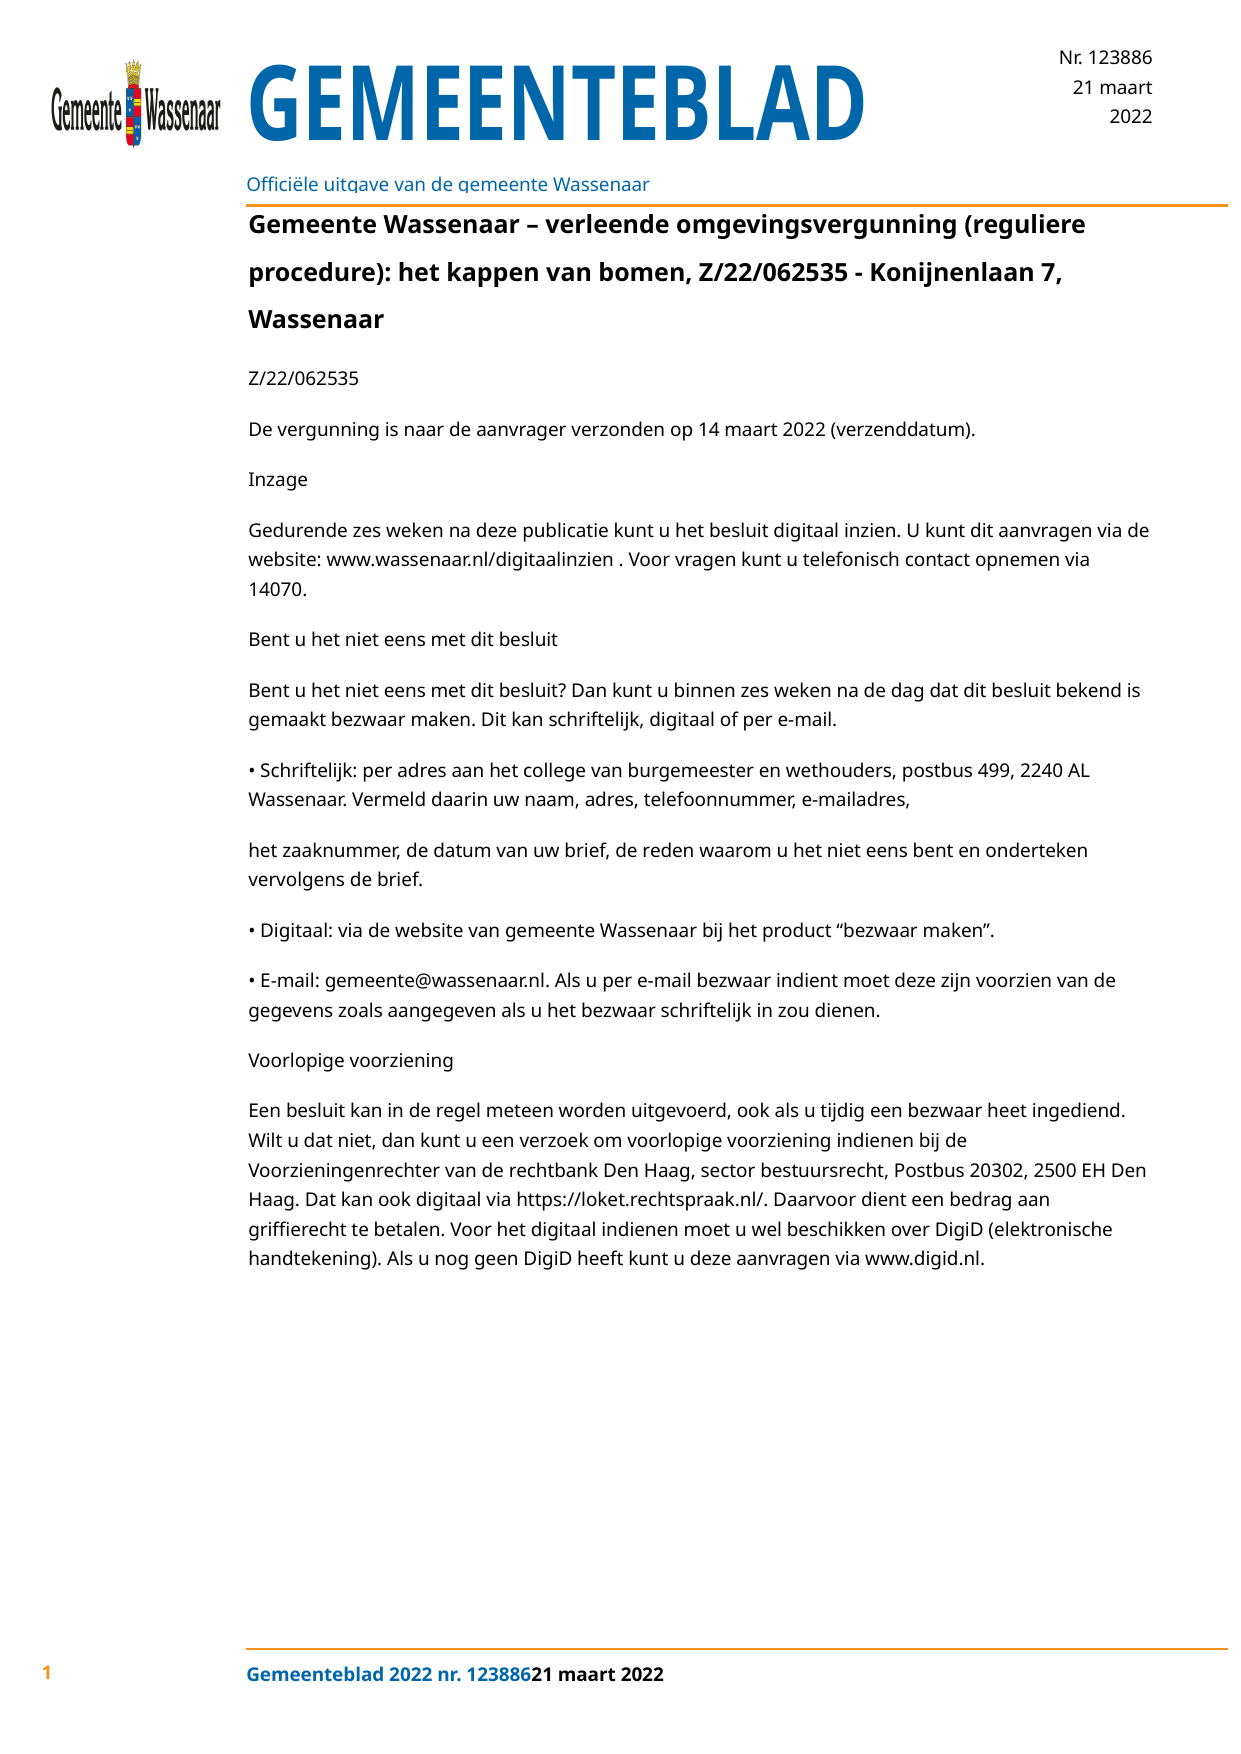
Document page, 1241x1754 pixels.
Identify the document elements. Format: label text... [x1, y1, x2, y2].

text Z/22/062535 [248, 366, 1152, 391]
text De vergunning is naar de aanvrager verzonden op 14 maart 2022 (verzenddatum). [248, 416, 1152, 442]
picture [41, 47, 231, 172]
text Een besluit kan in de regel meteen worden uitgevoerd, ook als u tijdig een bezwaar heet ingediend. Wilt u dat niet, dan kunt u een verzoek om voorlopige voorziening indienen bij de Voorzieningenrechter van de rechtbank Den Haag, sector bestuursrecht, Postbus 20302, 2500 EH Den Haag. Dat kan ook digitaal via https://loket.rechtspraak.nl/. Daarvoor dient een bedrag aan griffierecht te betalen. Voor het digitaal indienen moet u wel beschikken over DigiD (elektronische handtekening). Als u nog geen DigiD heeft kunt u deze aanvragen via www.digid.nl. [248, 1098, 1152, 1271]
text • Digitaal: via de website van gemeente Wassenaar bij het product “bezwaar maken”. [248, 917, 1152, 942]
text Inzage [248, 466, 1152, 492]
text Gemeente Wassenaar – verleende omgevingsvergunning (reguliere procedure): het kappen van bomen, Z/22/062535 - Konijnenlaan 7, Wassenaar [248, 207, 1152, 336]
text Bent u het niet eens met dit besluit [248, 626, 1152, 652]
text • Schriftelijk: per adres aan het college van burgemeester en wethouders, postbus 499, 2240 AL Wassenaar. Vermeld daarin uw naam, adres, telefoonnummer, e-mailadres, [248, 757, 1152, 812]
text Gedurende zes weken na deze publicatie kunt u het besluit digitaal inzien. U kunt dit aanvragen via de website: www.wassenaar.nl/digitaalinzien . Voor vragen kunt u telefonisch contact opnemen via 14070. [248, 517, 1152, 602]
text het zaaknummer, de datum van uw brief, de reden waarom u het niet eens bent en onderteken vervolgens de brief. [248, 837, 1152, 892]
text Voorlopige voorziening [248, 1047, 1152, 1073]
text Bent u het niet eens met dit besluit? Dan kunt u binnen zes weken na de dag dat dit besluit bekend is gemaakt bezwaar maken. Dit kan schriftelijk, digitaal of per e-mail. [248, 677, 1152, 732]
text • E-mail: gemeente@wassenaar.nl. Als u per e-mail bezwaar indient moet deze zijn voorzien van de gegevens zoals aangegeven als u het bezwaar schriftelijk in zou dienen. [248, 967, 1152, 1022]
